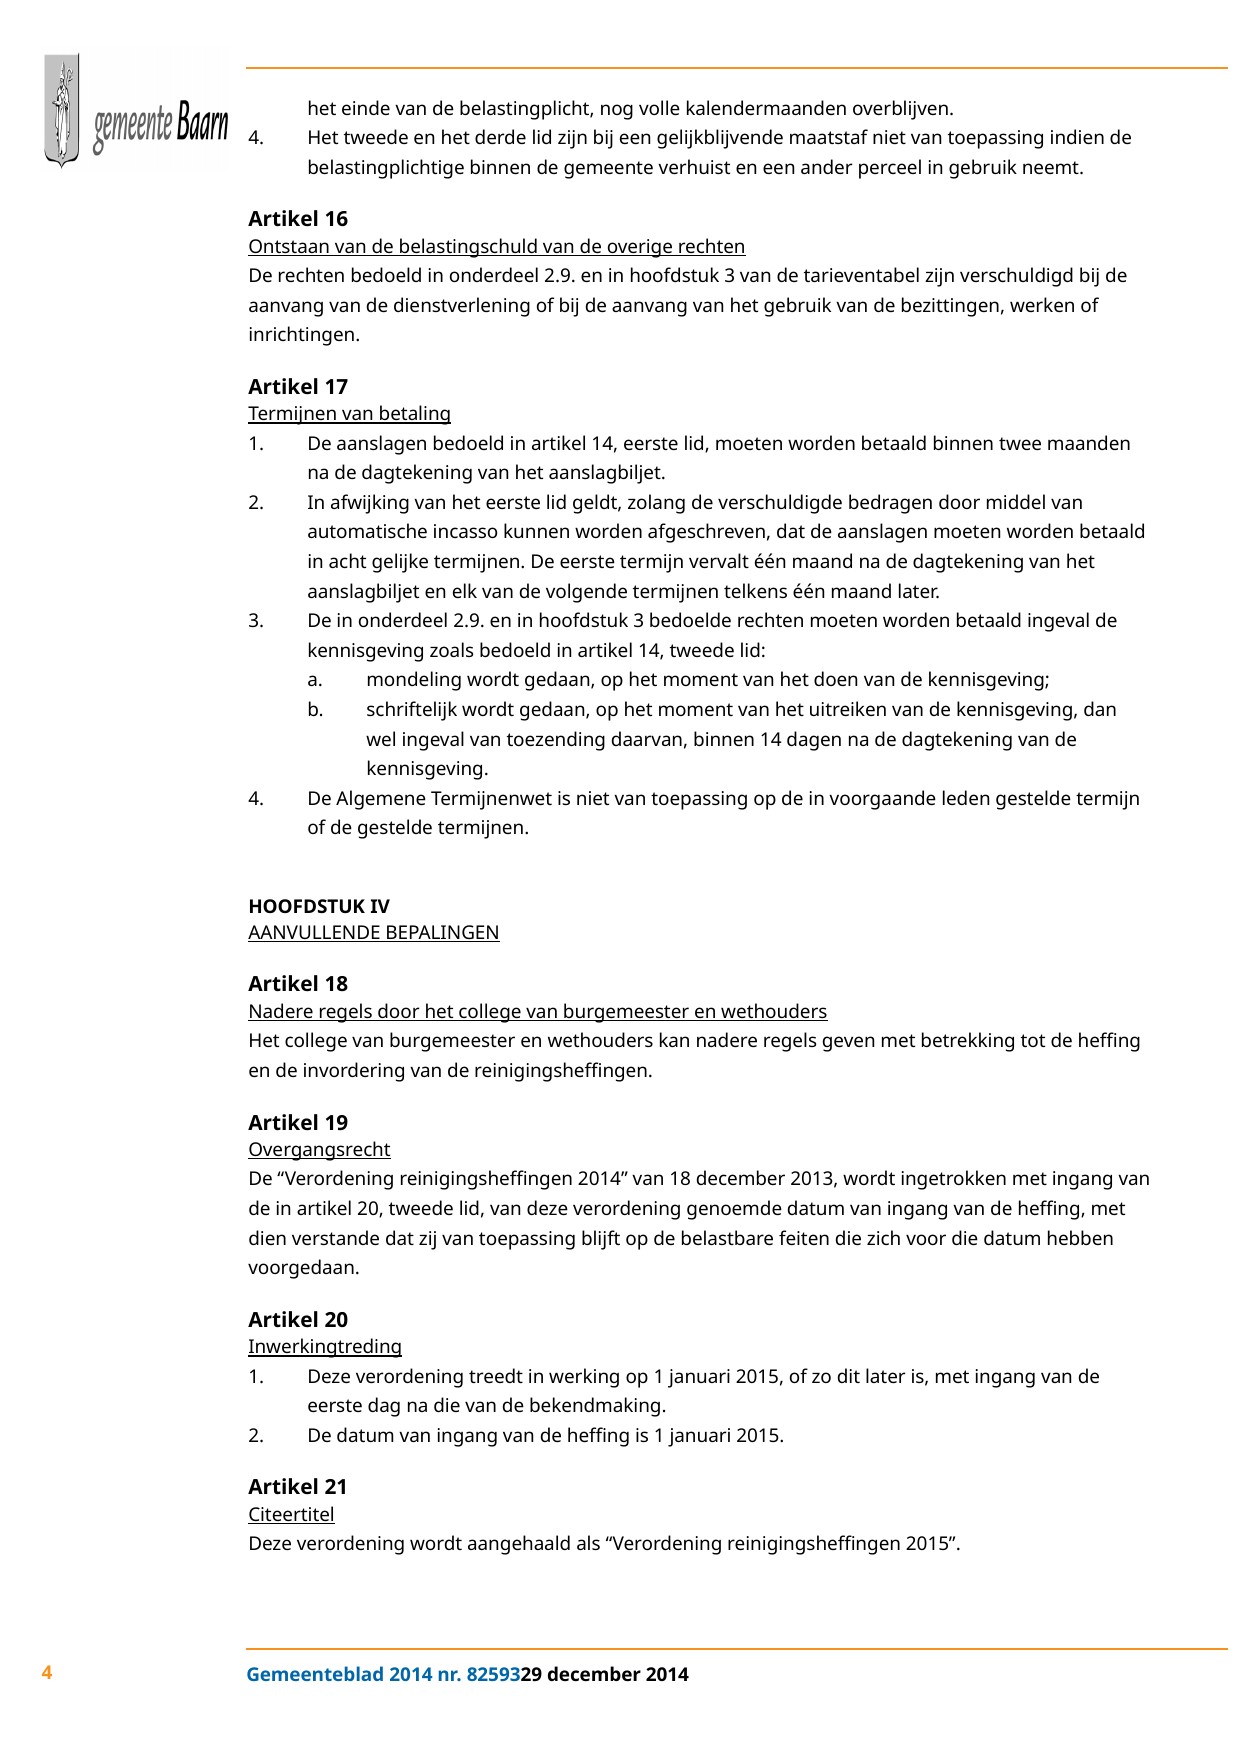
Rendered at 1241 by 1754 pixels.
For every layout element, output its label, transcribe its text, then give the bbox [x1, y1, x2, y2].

text Het college van burgemeester en wethouders kan nadere regels geven met betrekking tot de heffing en de invordering van de reinigingsheffingen. [248, 1028, 1152, 1083]
text Termijnen van betaling [248, 400, 1152, 426]
text Artikel 19 [248, 1108, 1152, 1136]
text Artikel 18 [248, 969, 1152, 998]
text Artikel 21 [248, 1472, 1152, 1501]
text Artikel 17 [248, 372, 1152, 400]
text Ontstaan van de belastingschuld van de overige rechten [248, 233, 1152, 258]
list De in onderdeel 2.9. en in hoofdstuk 3 bedoelde rechten moeten worden betaald ingeval de kennisgeving zoals bedoeld in artikel 14, tweede lid: [248, 607, 1152, 663]
text Nadere regels door het college van burgemeester en wethouders [248, 998, 1152, 1024]
text De rechten bedoeld in onderdeel 2.9. en in hoofdstuk 3 van de tarieventabel zijn verschuldigd bij de aanvang van de dienstverlening of bij de aanvang van het gebruik van de bezittingen, werken of inrichtingen. [248, 262, 1152, 347]
list De aanslagen bedoeld in artikel 14, eerste lid, moeten worden betaald binnen twee maanden na de dagtekening van het aanslagbiljet. [248, 430, 1152, 485]
list In afwijking van het eerste lid geldt, zolang de verschuldigde bedragen door middel van automatische incasso kunnen worden afgeschreven, dat de aanslagen moeten worden betaald in acht gelijke termijnen. De eerste termijn vervalt één maand na de dagtekening van het aanslagbiljet en elk van de volgende termijnen telkens één maand later. [248, 489, 1152, 604]
text Inwerkingtreding [248, 1333, 1152, 1359]
text Citeertitel [248, 1501, 1152, 1527]
text Overgangsrecht [248, 1136, 1152, 1162]
list De Algemene Termijnenwet is niet van toepassing op de in voorgaande leden gestelde termijn of de gestelde termijnen. [248, 785, 1152, 840]
text Deze verordening wordt aangehaald als “Verordening reinigingsheffingen 2015”. [248, 1530, 1152, 1556]
list het einde van de belastingplicht, nog volle kalendermaanden overblijven. [248, 95, 1152, 121]
list mondeling wordt gedaan, op het moment van het doen van de kennisgeving; [307, 667, 1152, 692]
text Artikel 20 [248, 1305, 1152, 1333]
text HOOFDSTUK IV [248, 891, 1152, 919]
list De datum van ingang van de heffing is 1 januari 2015. [248, 1422, 1152, 1448]
picture [41, 47, 231, 172]
list Het tweede en het derde lid zijn bij een gelijkblijvende maatstaf niet van toepassing indien de belastingplichtige binnen de gemeente verhuist en een ander perceel in gebruik neemt. [248, 124, 1152, 180]
list schriftelijk wordt gedaan, op het moment van het uitreiken van de kennisgeving, dan wel ingeval van toezending daarvan, binnen 14 dagen na de dagtekening van de kennisgeving. [307, 696, 1152, 781]
text AANVULLENDE BEPALINGEN [248, 919, 1152, 945]
text Artikel 16 [248, 204, 1152, 233]
list Deze verordening treedt in werking op 1 januari 2015, of zo dit later is, met ingang van de eerste dag na die van de bekendmaking. [248, 1363, 1152, 1418]
text De “Verordening reinigingsheffingen 2014” van 18 december 2013, wordt ingetrokken met ingang van de in artikel 20, tweede lid, van deze verordening genoemde datum van ingang van de heffing, met dien verstande dat zij van toepassing blijft op de belastbare feiten die zich voor die datum hebben voorgedaan. [248, 1166, 1152, 1280]
